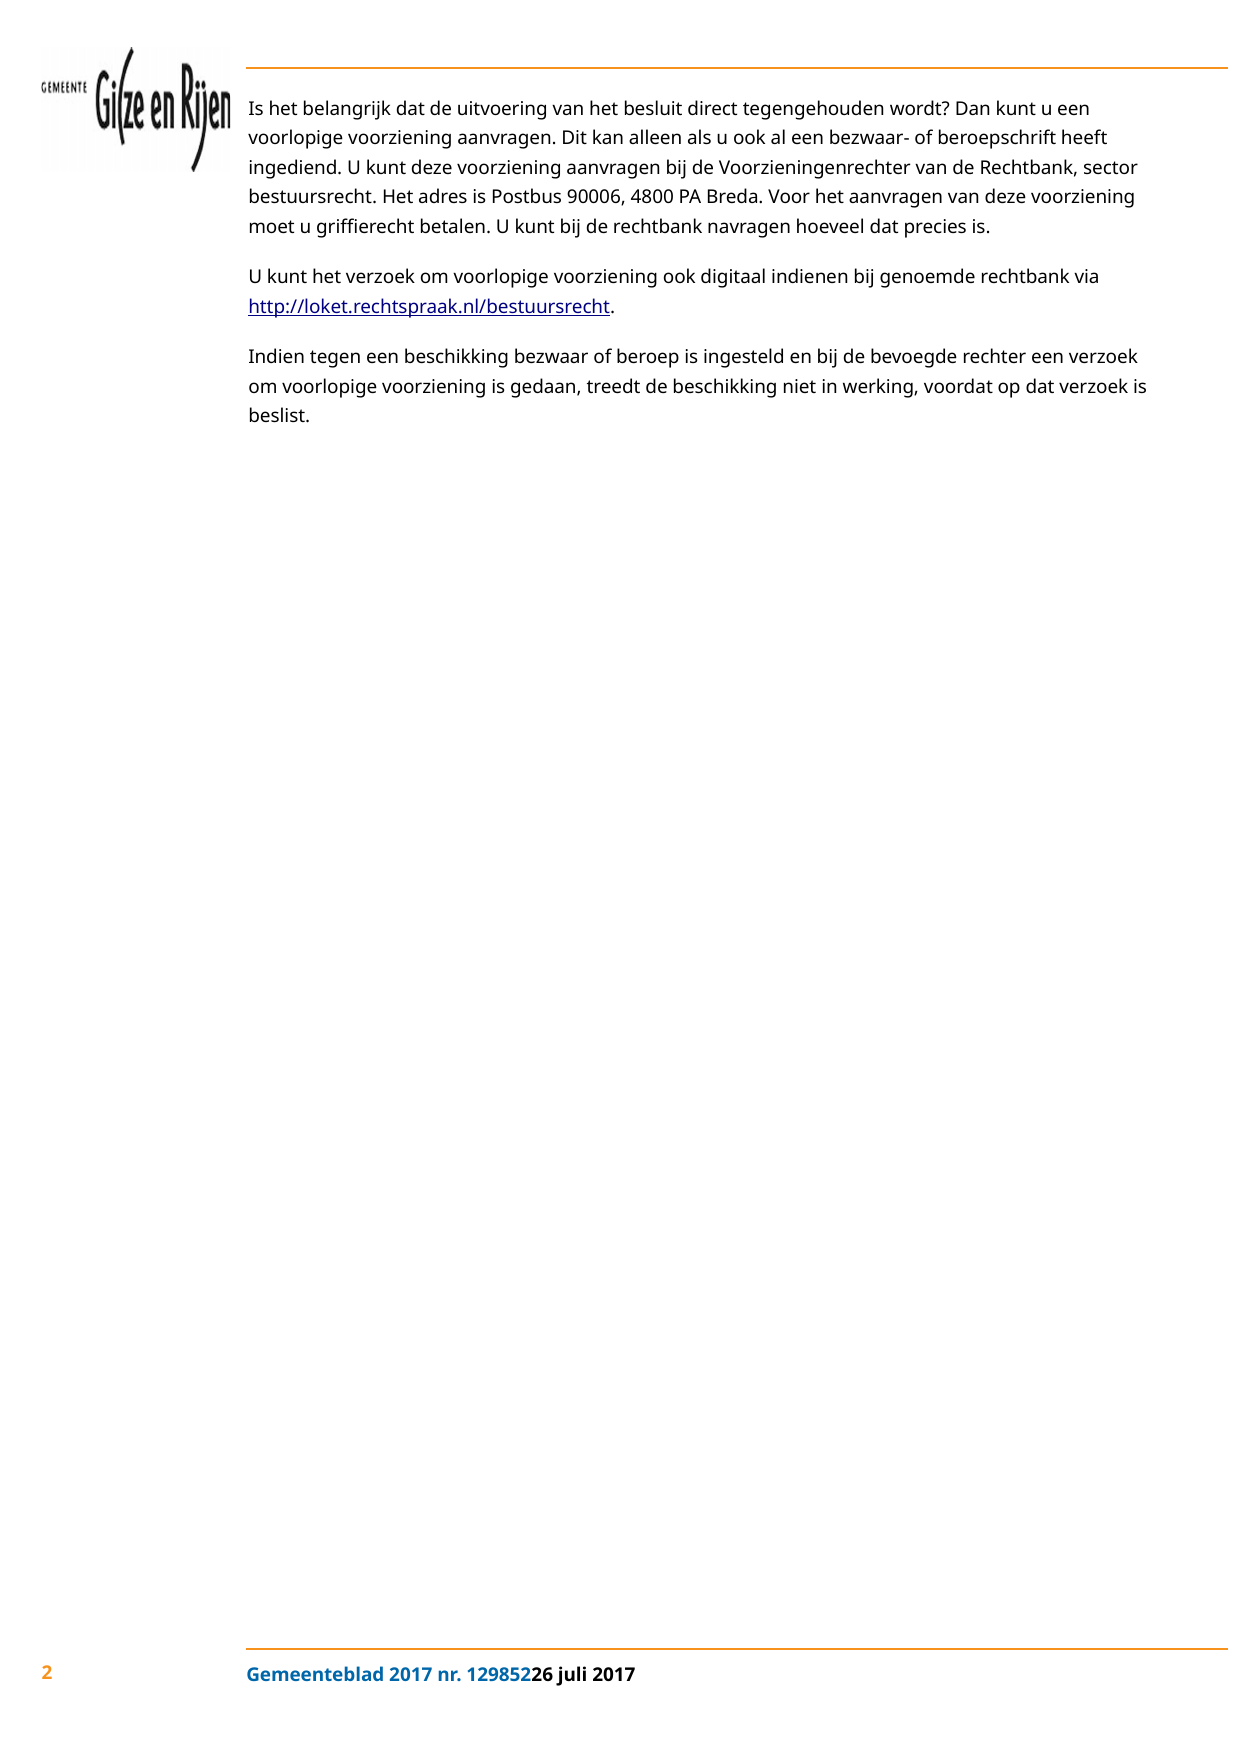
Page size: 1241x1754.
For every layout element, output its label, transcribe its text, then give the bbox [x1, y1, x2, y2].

text U kunt het verzoek om voorlopige voorziening ook digitaal indienen bij genoemde rechtbank via http://loket.rechtspraak.nl/bestuursrecht. [248, 263, 1152, 319]
picture [41, 47, 231, 172]
text Is het belangrijk dat de uitvoering van het besluit direct tegengehouden wordt? Dan kunt u een voorlopige voorziening aanvragen. Dit kan alleen als u ook al een bezwaar- of beroepschrift heeft ingediend. U kunt deze voorziening aanvragen bij de Voorzieningenrechter van de Rechtbank, sector bestuursrecht. Het adres is Postbus 90006, 4800 PA Breda. Voor het aanvragen van deze voorziening moet u griffierecht betalen. U kunt bij de rechtbank navragen hoeveel dat precies is. [248, 95, 1152, 239]
text Indien tegen een beschikking bezwaar of beroep is ingesteld en bij de bevoegde rechter een verzoek om voorlopige voorziening is gedaan, treedt de beschikking niet in werking, voordat op dat verzoek is beslist. [248, 343, 1152, 428]
